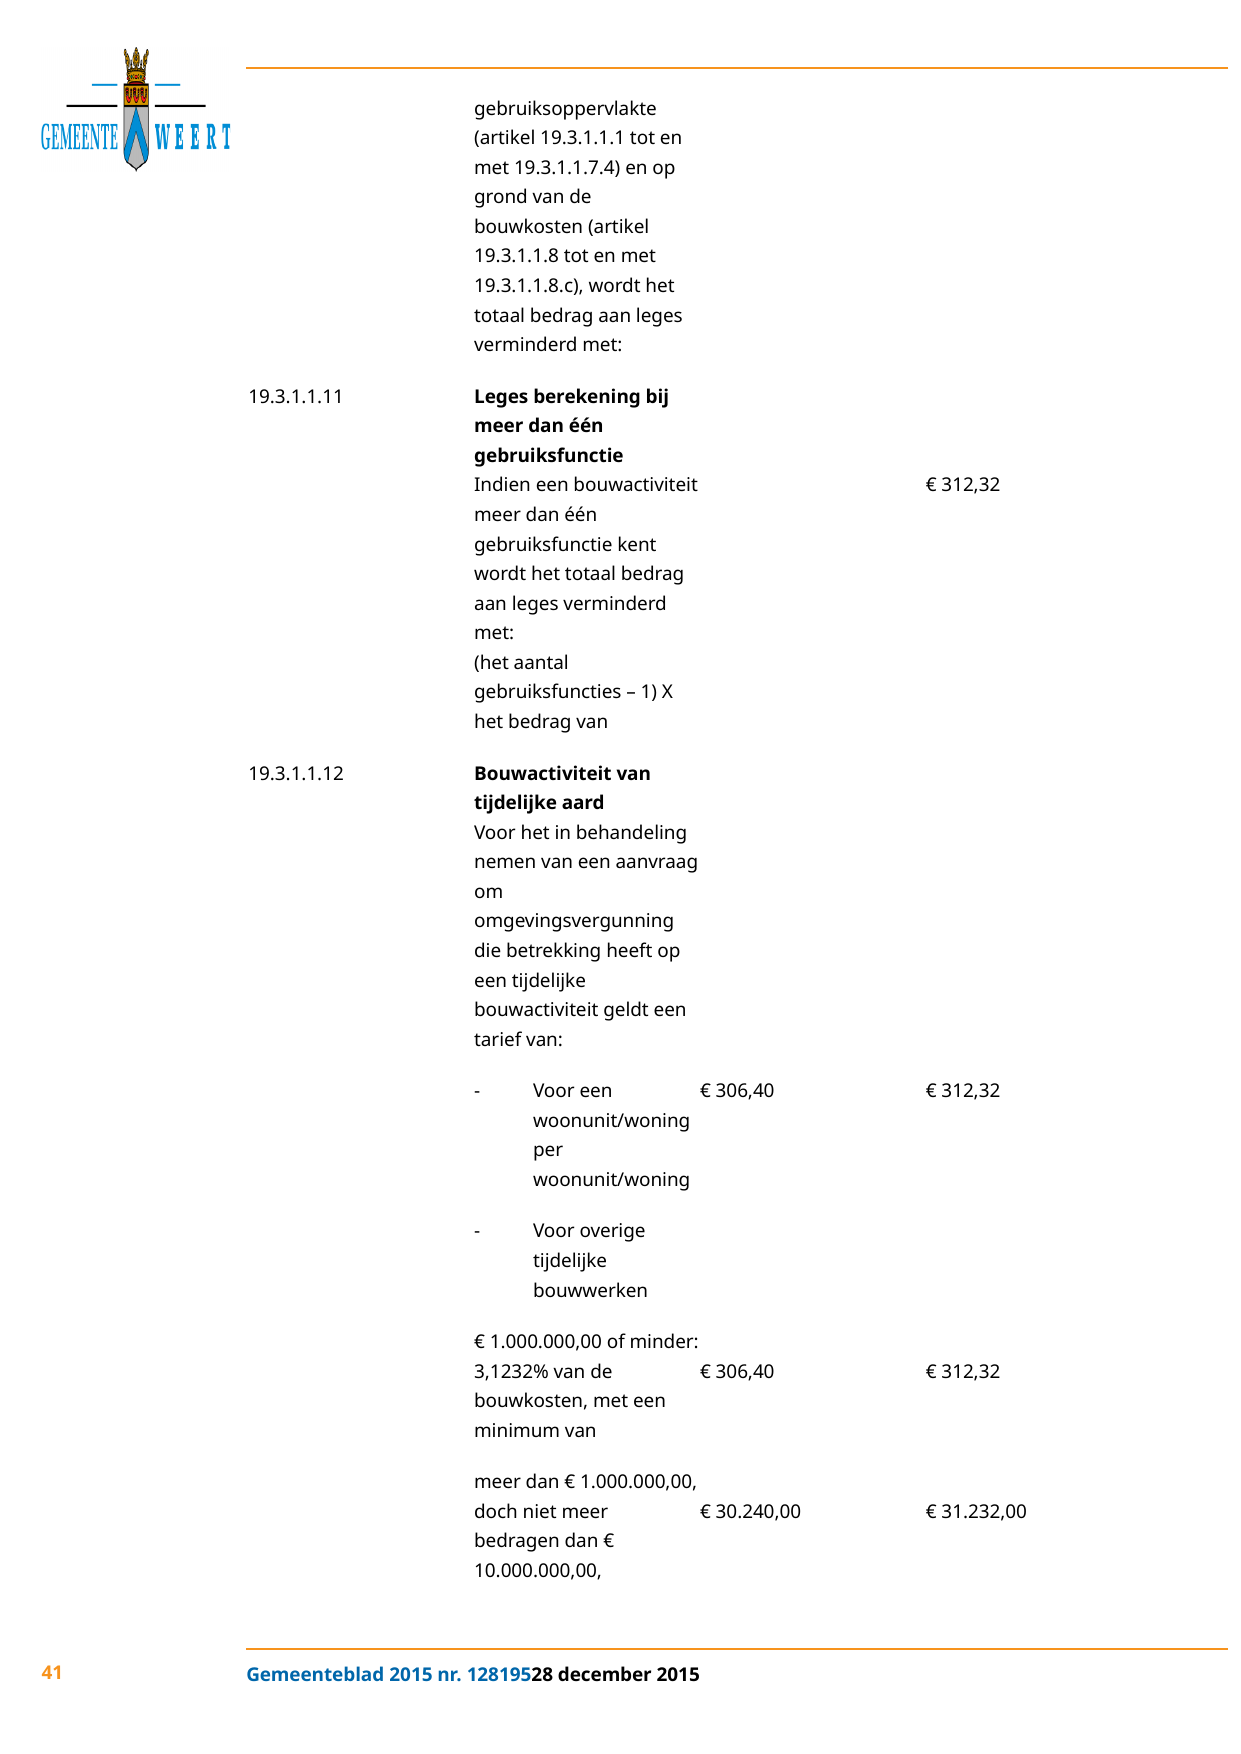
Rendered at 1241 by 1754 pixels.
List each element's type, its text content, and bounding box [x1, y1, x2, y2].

table_cell € 30.240,00 [700, 1469, 926, 1583]
table_cell [700, 1192, 926, 1218]
table_cell [248, 734, 474, 760]
table_cell [700, 357, 926, 383]
table_cell [248, 1192, 474, 1218]
table_cell [926, 1052, 1152, 1077]
table_cell [474, 1192, 700, 1218]
table_cell [926, 734, 1152, 760]
table_cell € 31.232,00 [926, 1469, 1152, 1583]
table_cell gebruiksoppervlakte (artikel 19.3.1.1.1 tot en met 19.3.1.1.7.4) en op grond van de bouwkosten (artikel 19.3.1.1.8 tot en met 19.3.1.1.8.c), wordt het totaal bedrag aan leges verminderd met: [474, 95, 700, 357]
table_cell Voor een woonunit/woning per woonunit/woning [474, 1078, 700, 1192]
table_cell [474, 1052, 700, 1077]
table_cell Bouwactiviteit van tijdelijke aard Voor het in behandeling nemen van een aanvraag om omgevingsvergunning die betrekking heeft op een tijdelijke bouwactiviteit geldt een tarief van: [474, 760, 700, 1052]
table_cell [926, 1303, 1152, 1328]
table_cell € 1.000.000,00 of minder: 3,1232% van de bouwkosten, met een minimum van [474, 1328, 700, 1443]
table_cell 19.3.1.1.11 [248, 383, 474, 734]
table_cell [926, 760, 1152, 1052]
table_cell Voor overige tijdelijke bouwwerken [474, 1218, 700, 1303]
table_cell [474, 357, 700, 383]
table_cell [926, 357, 1152, 383]
table_cell [700, 383, 926, 734]
table_cell [700, 760, 926, 1052]
table_cell meer dan € 1.000.000,00, doch niet meer bedragen dan € 10.000.000,00, [474, 1469, 700, 1583]
table_cell [248, 1443, 474, 1468]
table_cell [248, 357, 474, 383]
table_cell [474, 1303, 700, 1328]
table_cell [926, 1192, 1152, 1218]
table_cell Leges berekening bij meer dan één gebruiksfunctie Indien een bouwactiviteit meer dan één gebruiksfunctie kent wordt het totaal bedrag aan leges verminderd met: (het aantal gebruiksfuncties – 1) X het bedrag van [474, 383, 700, 734]
table_cell € 312,32 [926, 1328, 1152, 1443]
table_cell [700, 1443, 926, 1468]
table_cell [248, 1303, 474, 1328]
table_cell [248, 1469, 474, 1583]
picture [41, 47, 231, 172]
table_cell [248, 1328, 474, 1443]
table_cell [248, 1052, 474, 1077]
table_cell [248, 1218, 474, 1303]
table_cell [926, 1218, 1152, 1303]
table_cell € 306,40 [700, 1078, 926, 1192]
table_cell [926, 95, 1152, 357]
table_cell [700, 734, 926, 760]
table_cell [926, 1443, 1152, 1468]
table_cell [700, 1303, 926, 1328]
table_cell [248, 95, 474, 357]
table_cell [700, 95, 926, 357]
table_cell [700, 1052, 926, 1077]
table_cell [248, 1078, 474, 1192]
table_cell € 312,32 [926, 1078, 1152, 1192]
table_cell [474, 1443, 700, 1468]
table_cell [700, 1218, 926, 1303]
table_cell € 312,32 [926, 383, 1152, 734]
table_cell [474, 734, 700, 760]
table_cell 19.3.1.1.12 [248, 760, 474, 1052]
table_cell € 306,40 [700, 1328, 926, 1443]
